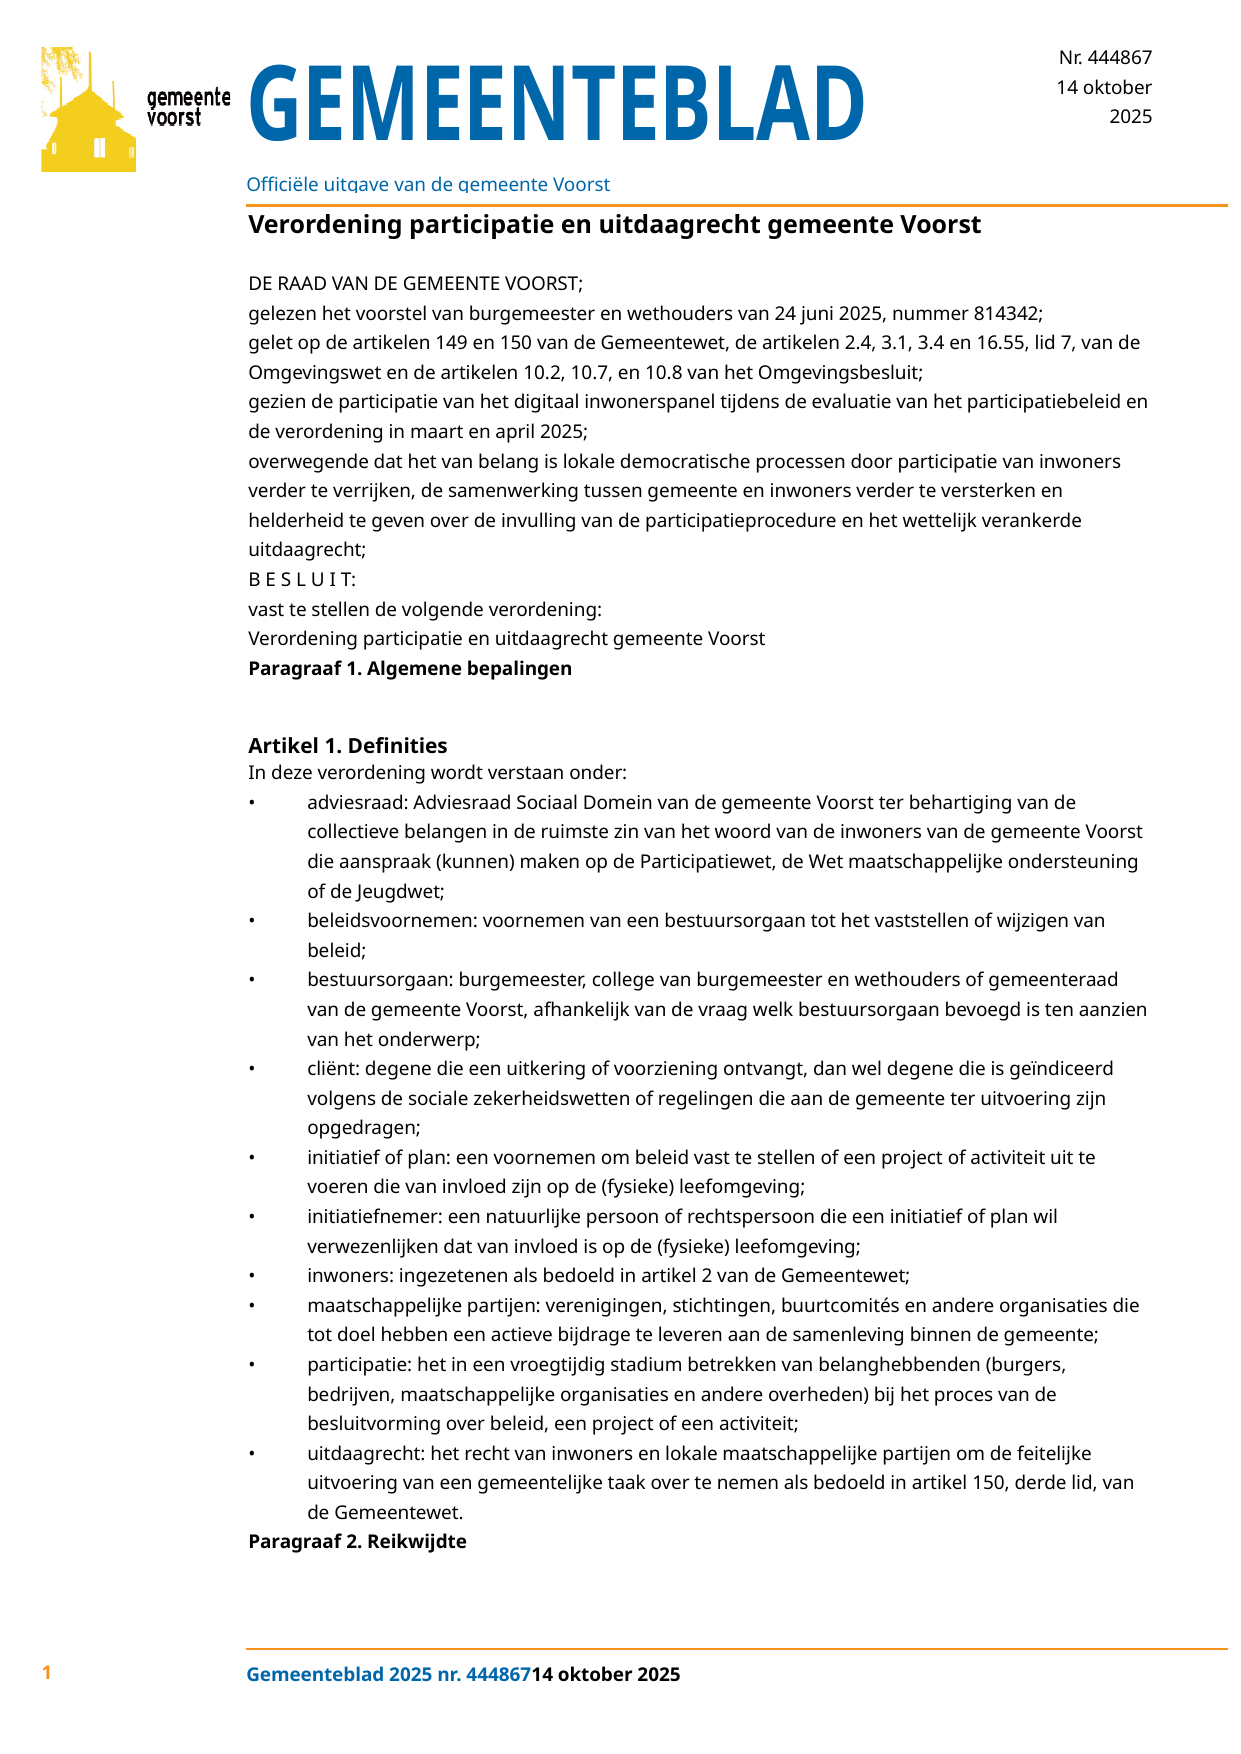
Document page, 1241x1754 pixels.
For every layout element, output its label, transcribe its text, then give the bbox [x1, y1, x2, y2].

list participatie: het in een vroegtijdig stadium betrekken van belanghebbenden (burgers, bedrijven, maatschappelijke organisaties en andere overheden) bij het proces van de besluitvorming over beleid, een project of een activiteit; [248, 1351, 1152, 1436]
text gezien de participatie van het digitaal inwonerspanel tijdens de evaluatie van het participatiebeleid en de verordening in maart en april 2025; [248, 389, 1152, 444]
text Artikel 1. Definities [248, 731, 1152, 759]
text Verordening participatie en uitdaagrecht gemeente Voorst [248, 625, 1152, 651]
list initiatiefnemer: een natuurlijke persoon of rechtspersoon die een initiatief of plan wil verwezenlijken dat van invloed is op de (fysieke) leefomgeving; [248, 1203, 1152, 1258]
list inwoners: ingezetenen als bedoeld in artikel 2 van de Gemeentewet; [248, 1262, 1152, 1288]
list adviesraad: Adviesraad Sociaal Domein van de gemeente Voorst ter behartiging van de collectieve belangen in de ruimste zin van het woord van de inwoners van de gemeente Voorst die aanspraak (kunnen) maken op de Participatiewet, de Wet maatschappelijke ondersteuning of de Jeugdwet; [248, 789, 1152, 903]
text DE RAAD VAN DE GEMEENTE VOORST; [248, 270, 1152, 296]
list uitdaagrecht: het recht van inwoners en lokale maatschappelijke partijen om de feitelijke uitvoering van een gemeentelijke taak over te nemen als bedoeld in artikel 150, derde lid, van de Gemeentewet. [248, 1440, 1152, 1525]
list bestuursorgaan: burgemeester, college van burgemeester en wethouders of gemeenteraad van de gemeente Voorst, afhankelijk van de vraag welk bestuursorgaan bevoegd is ten aanzien van het onderwerp; [248, 967, 1152, 1051]
picture [41, 47, 231, 172]
text gelezen het voorstel van burgemeester en wethouders van 24 juni 2025, nummer 814342; [248, 300, 1152, 326]
text Paragraaf 1. Algemene bepalingen [248, 655, 1152, 681]
text Verordening participatie en uitdaagrecht gemeente Voorst [248, 207, 1152, 241]
list maatschappelijke partijen: verenigingen, stichtingen, buurtcomités en andere organisaties die tot doel hebben een actieve bijdrage te leveren aan de samenleving binnen de gemeente; [248, 1292, 1152, 1347]
text Paragraaf 2. Reikwijdte [248, 1529, 1152, 1554]
list initiatief of plan: een voornemen om beleid vast te stellen of een project of activiteit uit te voeren die van invloed zijn op de (fysieke) leefomgeving; [248, 1144, 1152, 1199]
text B E S L U I T: [248, 566, 1152, 592]
text overwegende dat het van belang is lokale democratische processen door participatie van inwoners verder te verrijken, de samenwerking tussen gemeente en inwoners verder te versterken en helderheid te geven over de invulling van de participatieprocedure en het wettelijk verankerde uitdaagrecht; [248, 448, 1152, 562]
text vast te stellen de volgende verordening: [248, 596, 1152, 621]
list cliënt: degene die een uitkering of voorziening ontvangt, dan wel degene die is geïndiceerd volgens de sociale zekerheidswetten of regelingen die aan de gemeente ter uitvoering zijn opgedragen; [248, 1055, 1152, 1140]
text gelet op de artikelen 149 en 150 van de Gemeentewet, de artikelen 2.4, 3.1, 3.4 en 16.55, lid 7, van de Omgevingswet en de artikelen 10.2, 10.7, en 10.8 van het Omgevingsbesluit; [248, 329, 1152, 385]
text In deze verordening wordt verstaan onder: [248, 759, 1152, 785]
list beleidsvoornemen: voornemen van een bestuursorgaan tot het vaststellen of wijzigen van beleid; [248, 907, 1152, 963]
